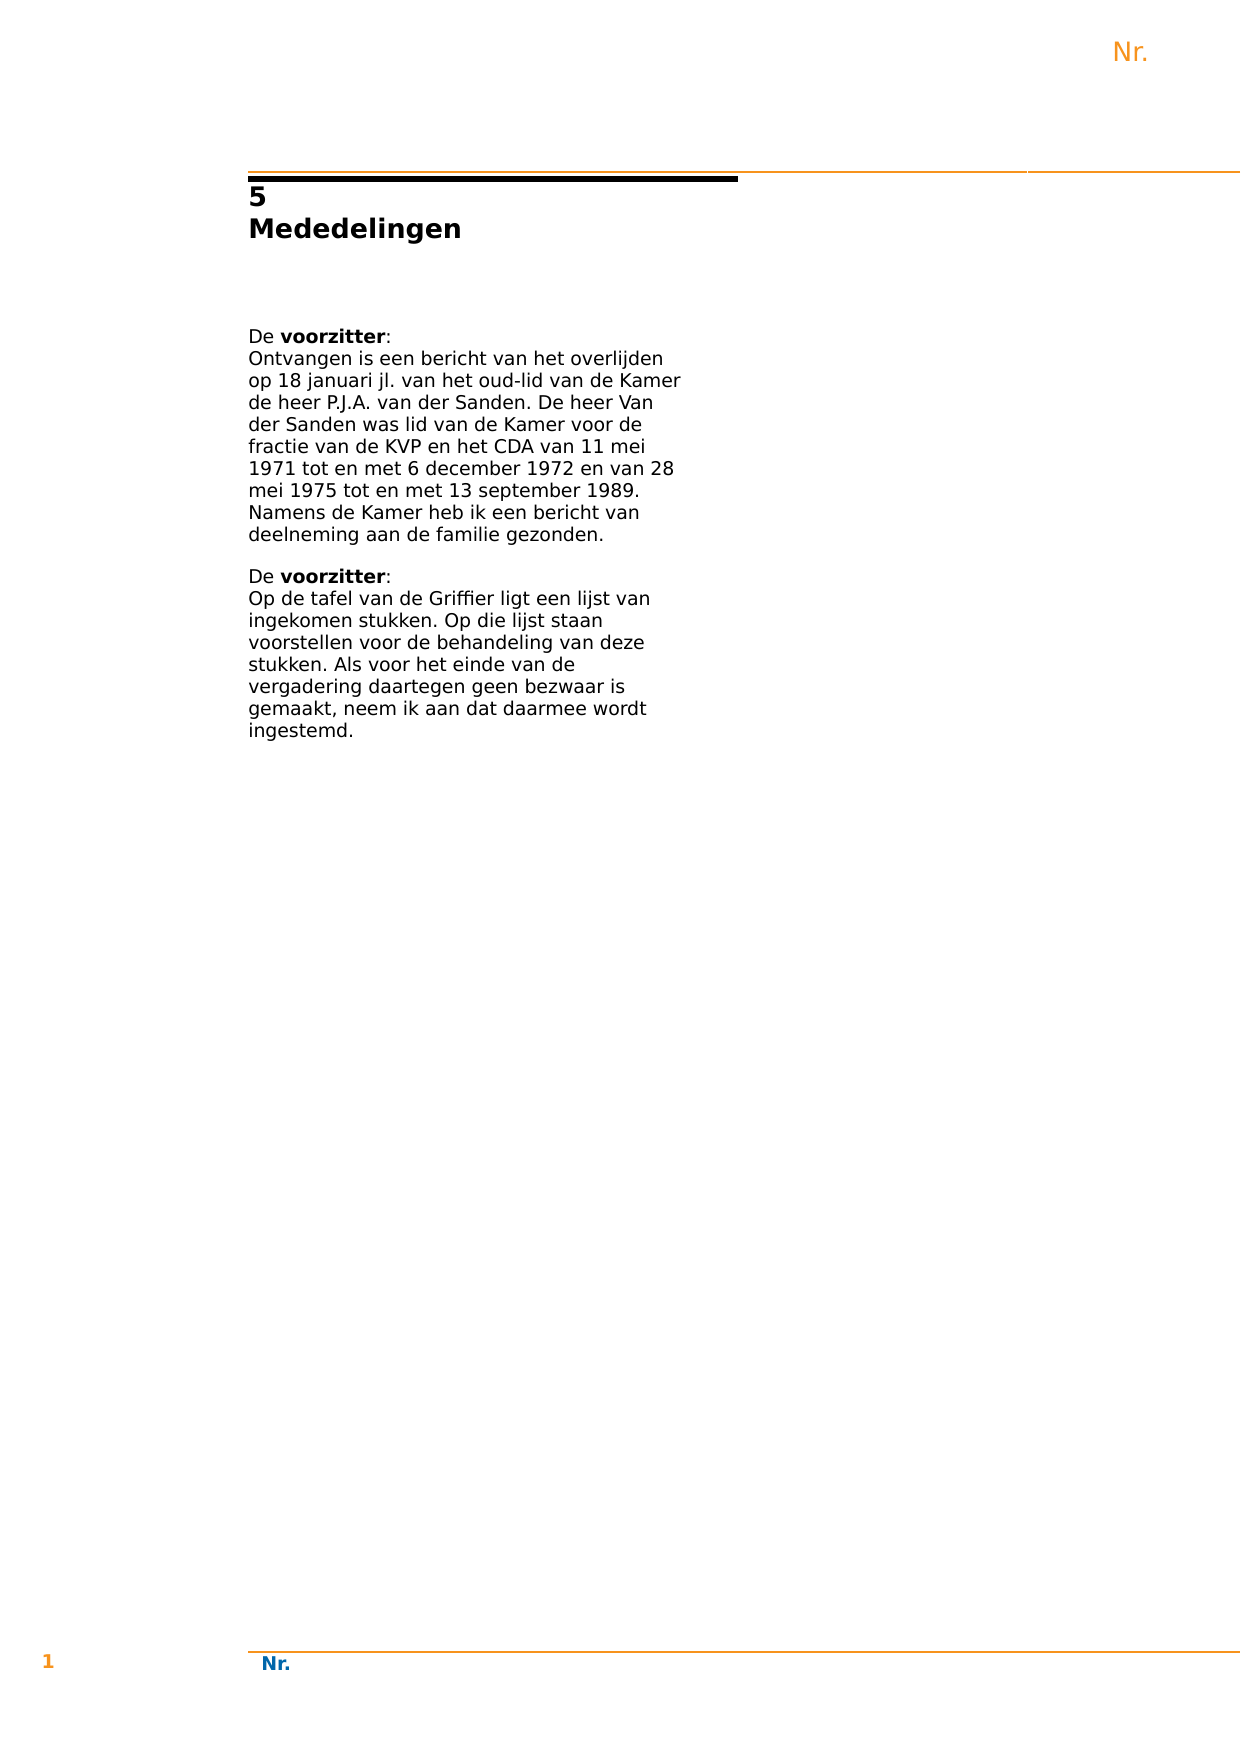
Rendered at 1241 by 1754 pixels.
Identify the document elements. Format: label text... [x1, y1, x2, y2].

title 5 Mededelingen [248, 182, 691, 244]
text De voorzitter: [248, 326, 691, 348]
text De voorzitter: [248, 566, 691, 588]
text Op de tafel van de Griffier ligt een lijst van ingekomen stukken. Op die lijst staan voorstellen voor de behandeling van deze stukken. Als voor het einde van de vergadering daartegen geen bezwaar is gemaakt, neem ik aan dat daarmee wordt ingestemd. [248, 588, 691, 742]
text Ontvangen is een bericht van het overlijden op 18 januari jl. van het oud-lid van de Kamer de heer P.J.A. van der Sanden. De heer Van der Sanden was lid van de Kamer voor de fractie van de KVP en het CDA van 11 mei 1971 tot en met 6 december 1972 en van 28 mei 1975 tot en met 13 september 1989. Namens de Kamer heb ik een bericht van deelneming aan de familie gezonden. [248, 348, 691, 546]
